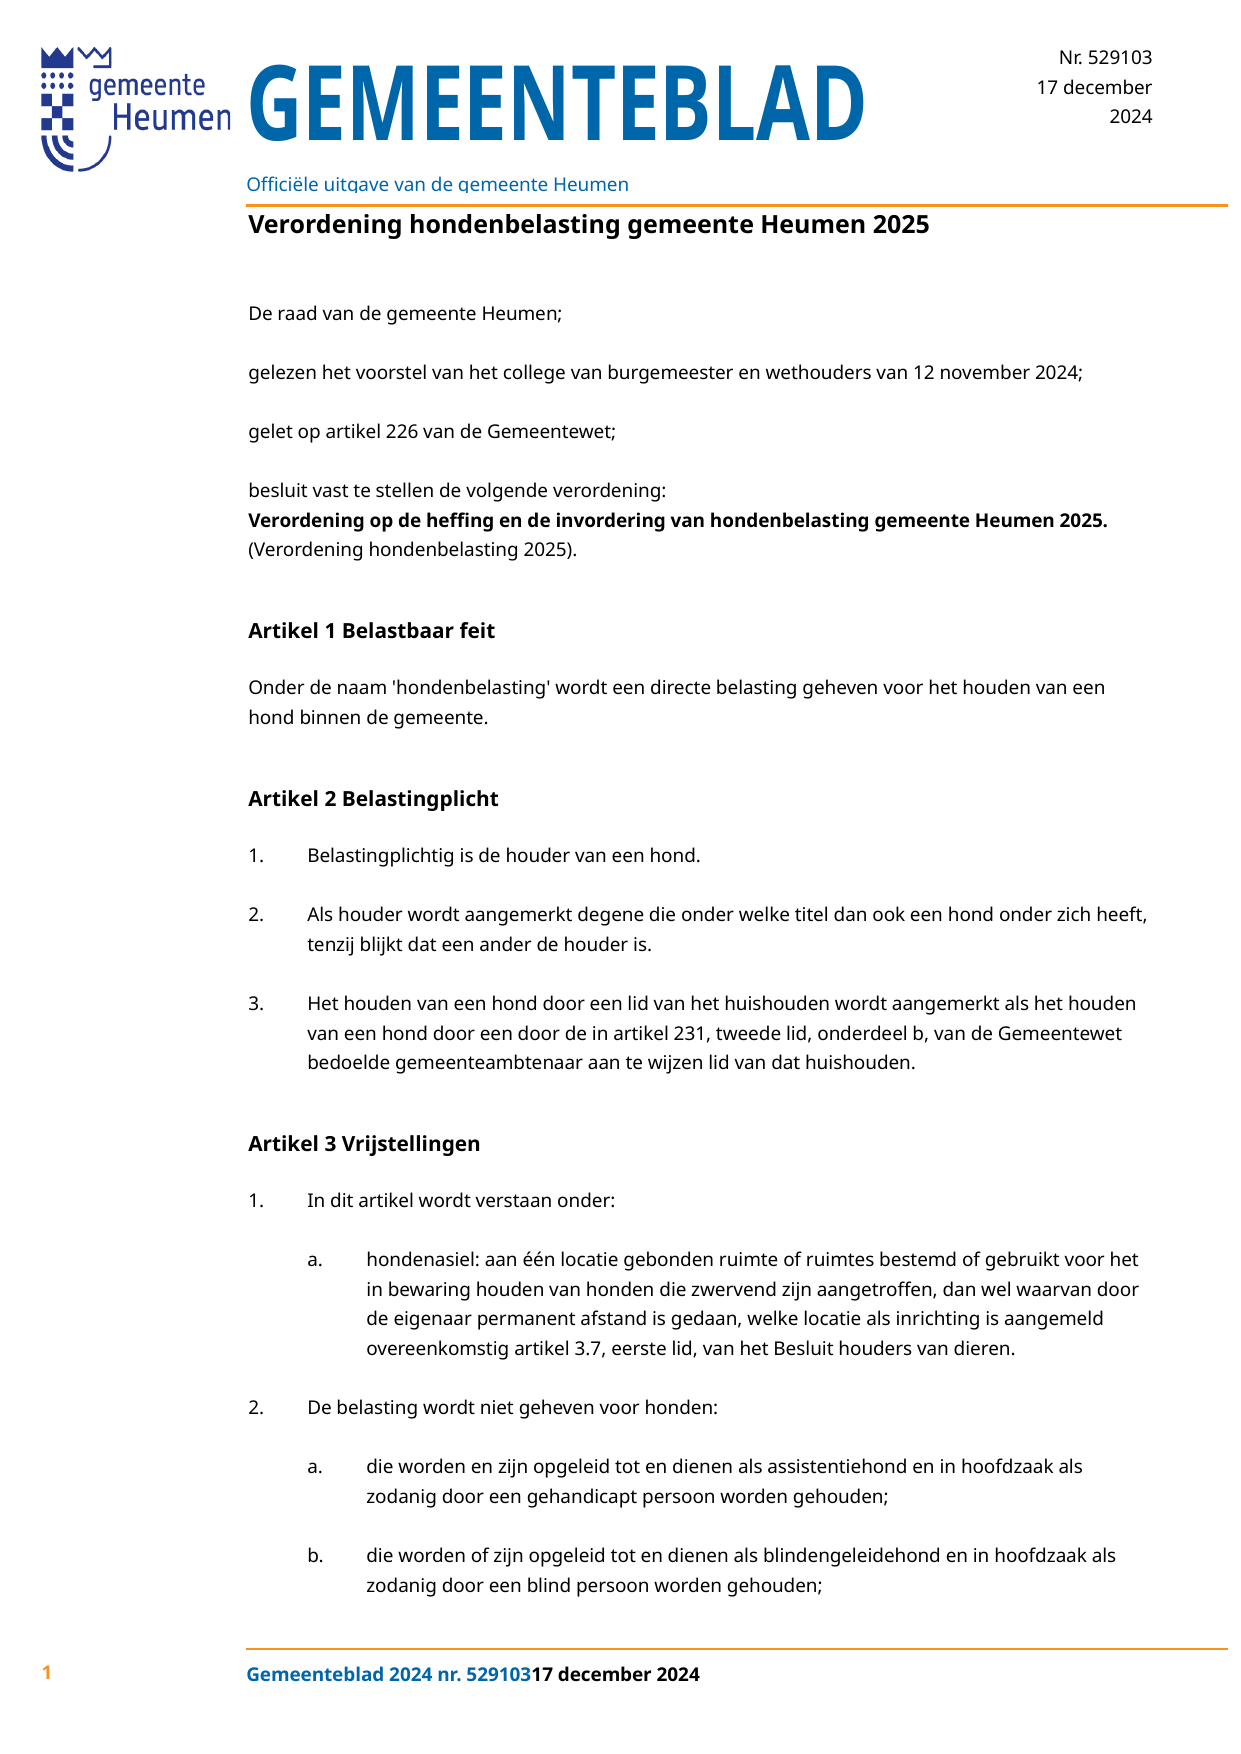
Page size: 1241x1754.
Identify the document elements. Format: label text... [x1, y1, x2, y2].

text (Verordening hondenbelasting 2025). [248, 537, 1152, 562]
text Verordening op de heffing en de invordering van hondenbelasting gemeente Heumen 2025. [248, 507, 1152, 533]
picture [41, 47, 231, 172]
list hondenasiel: aan één locatie gebonden ruimte of ruimtes bestemd of gebruikt voor het in bewaring houden van honden die zwervend zijn aangetroffen, dan wel waarvan door de eigenaar permanent afstand is gedaan, welke locatie als inrichting is aangemeld overeenkomstig artikel 3.7, eerste lid, van het Besluit houders van dieren. [307, 1246, 1152, 1361]
list Het houden van een hond door een lid van het huishouden wordt aangemerkt als het houden van een hond door een door de in artikel 231, tweede lid, onderdeel b, van de Gemeentewet bedoelde gemeenteambtenaar aan te wijzen lid van dat huishouden. [248, 990, 1152, 1075]
list Als houder wordt aangemerkt degene die onder welke titel dan ook een hond onder zich heeft, tenzij blijkt dat een ander de houder is. [248, 901, 1152, 957]
text besluit vast te stellen de volgende verordening: [248, 477, 1152, 503]
text De raad van de gemeente Heumen; [248, 300, 1152, 326]
text Verordening hondenbelasting gemeente Heumen 2025 [248, 207, 1152, 241]
text gelezen het voorstel van het college van burgemeester en wethouders van 12 november 2024; [248, 359, 1152, 385]
list In dit artikel wordt verstaan onder: [248, 1187, 1152, 1213]
text Artikel 2 Belastingplicht [248, 784, 1152, 813]
text Onder de naam 'hondenbelasting' wordt een directe belasting geheven voor het houden van een hond binnen de gemeente. [248, 674, 1152, 730]
text Artikel 1 Belastbaar feit [248, 617, 1152, 645]
list De belasting wordt niet geheven voor honden: [248, 1394, 1152, 1420]
text Artikel 3 Vrijstellingen [248, 1129, 1152, 1158]
list Belastingplichtig is de houder van een hond. [248, 842, 1152, 868]
list die worden of zijn opgeleid tot en dienen als blindengeleidehond en in hoofdzaak als zodanig door een blind persoon worden gehouden; [307, 1542, 1152, 1598]
text gelet op artikel 226 van de Gemeentewet; [248, 418, 1152, 444]
list die worden en zijn opgeleid tot en dienen als assistentiehond en in hoofdzaak als zodanig door een gehandicapt persoon worden gehouden; [307, 1453, 1152, 1509]
